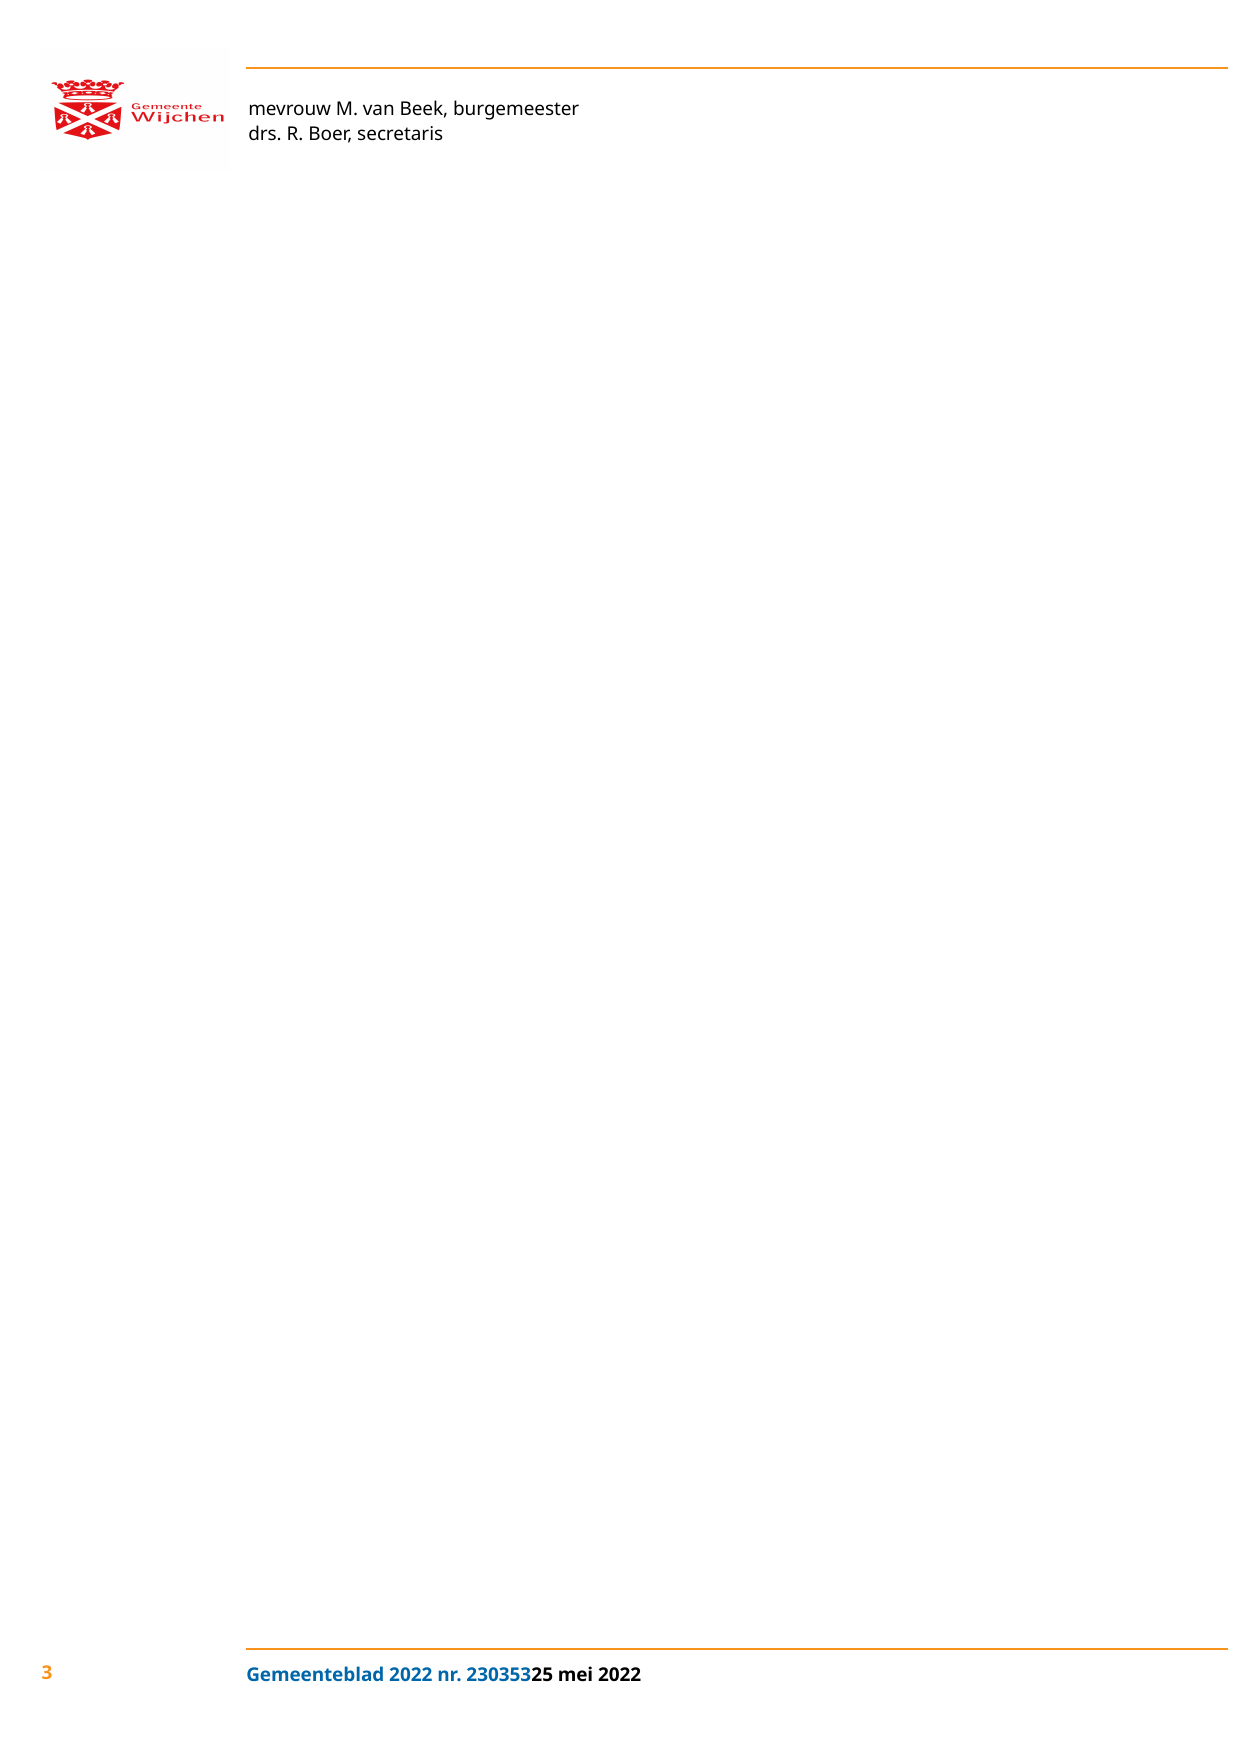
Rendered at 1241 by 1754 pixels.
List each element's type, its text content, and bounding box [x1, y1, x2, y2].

text drs. R. Boer, secretaris [248, 121, 1152, 146]
text mevrouw M. van Beek, burgemeester [248, 95, 1152, 121]
picture [41, 47, 231, 172]
